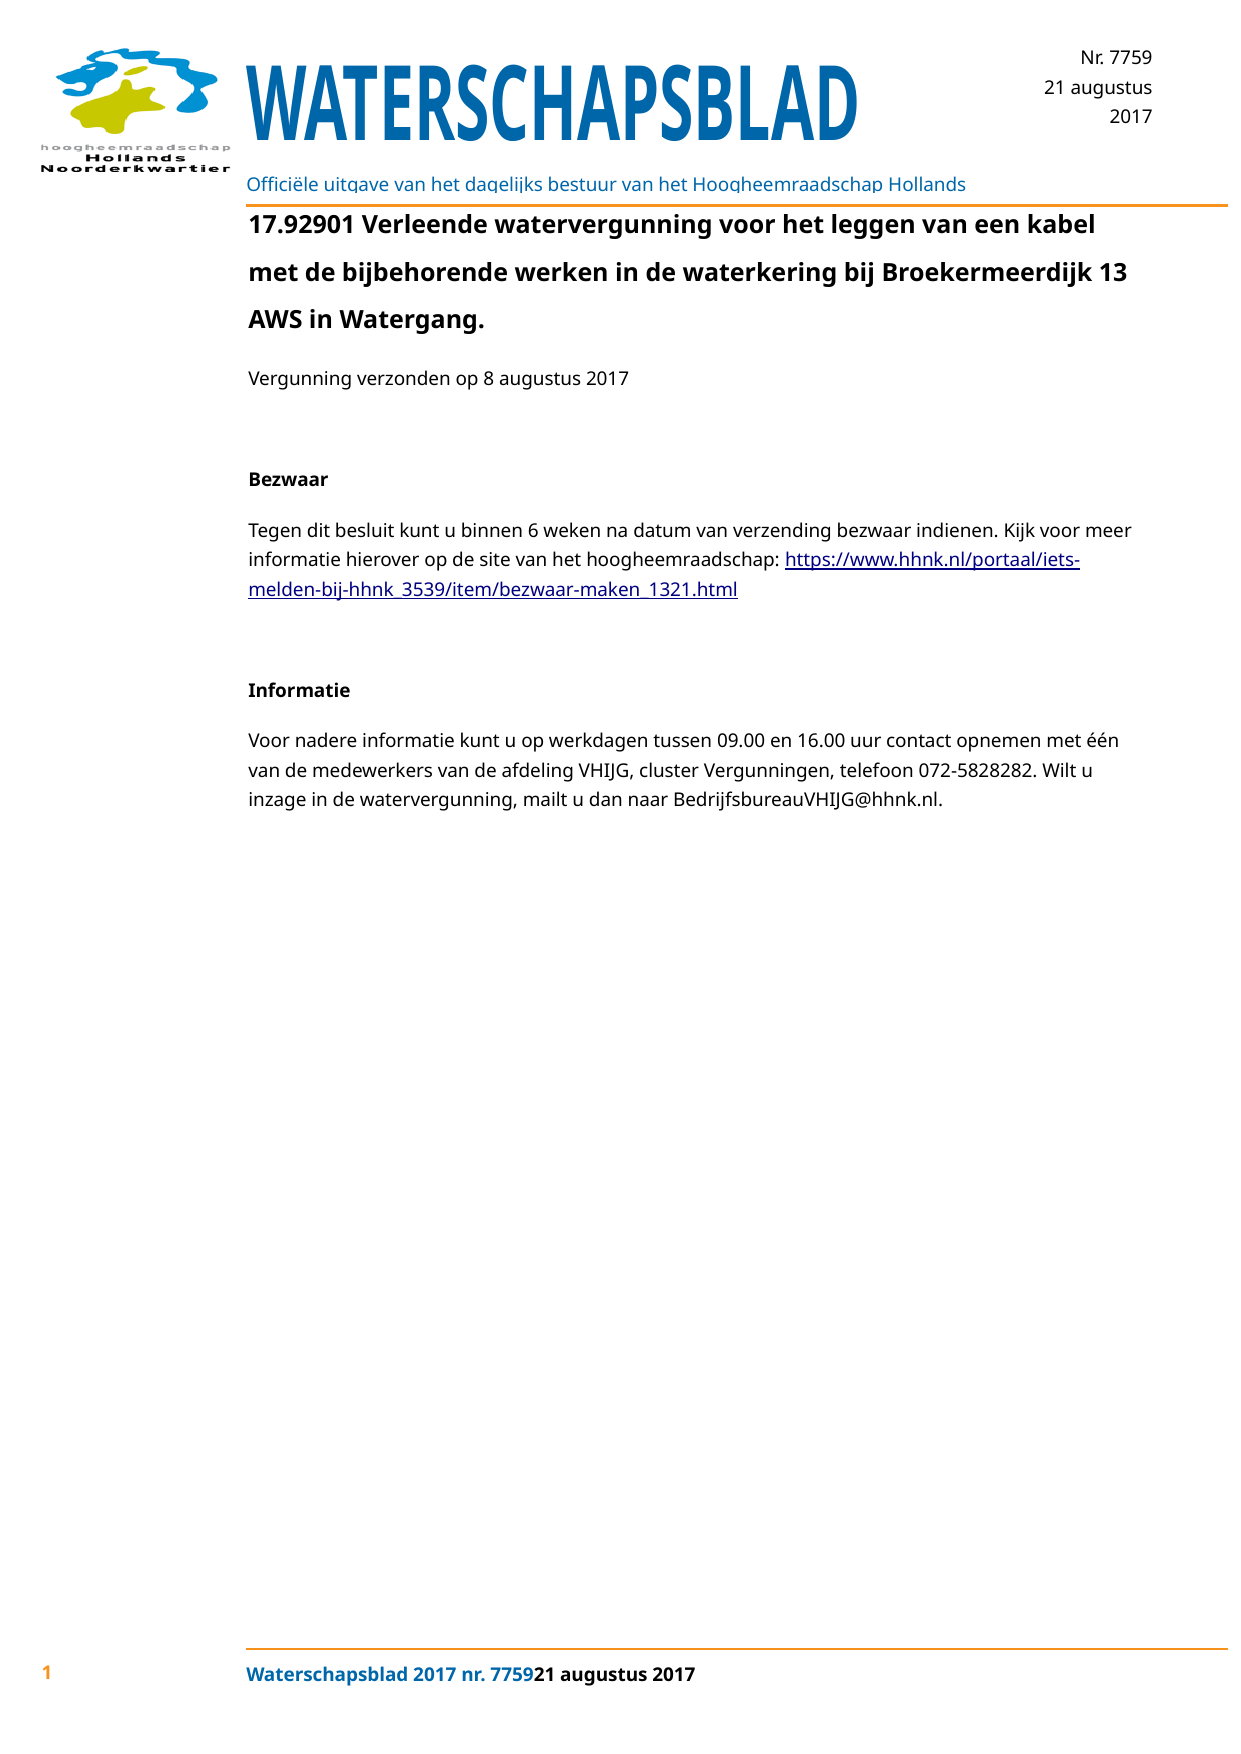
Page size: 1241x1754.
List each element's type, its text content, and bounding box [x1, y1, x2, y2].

text 17.92901 Verleende watervergunning voor het leggen van een kabel met de bijbehorende werken in de waterkering bij Broekermeerdijk 13 AWS in Watergang. [248, 207, 1152, 336]
text Voor nadere informatie kunt u op werkdagen tussen 09.00 en 16.00 uur contact opnemen met één van de medewerkers van de afdeling VHIJG, cluster Vergunningen, telefoon 072-5828282. Wilt u inzage in de watervergunning, mailt u dan naar BedrijfsbureauVHIJG@hhnk.nl. [248, 727, 1152, 812]
text Tegen dit besluit kunt u binnen 6 weken na datum van verzending bezwaar indienen. Kijk voor meer informatie hierover op de site van het hoogheemraadschap: https://www.hhnk.nl/portaal/iets-melden-bij-hhnk_3539/item/bezwaar-maken_1321.html [248, 517, 1152, 602]
picture [41, 47, 231, 172]
text Vergunning verzonden op 8 augustus 2017 [248, 366, 1152, 391]
text Informatie [248, 677, 1152, 702]
text Bezwaar [248, 466, 1152, 492]
